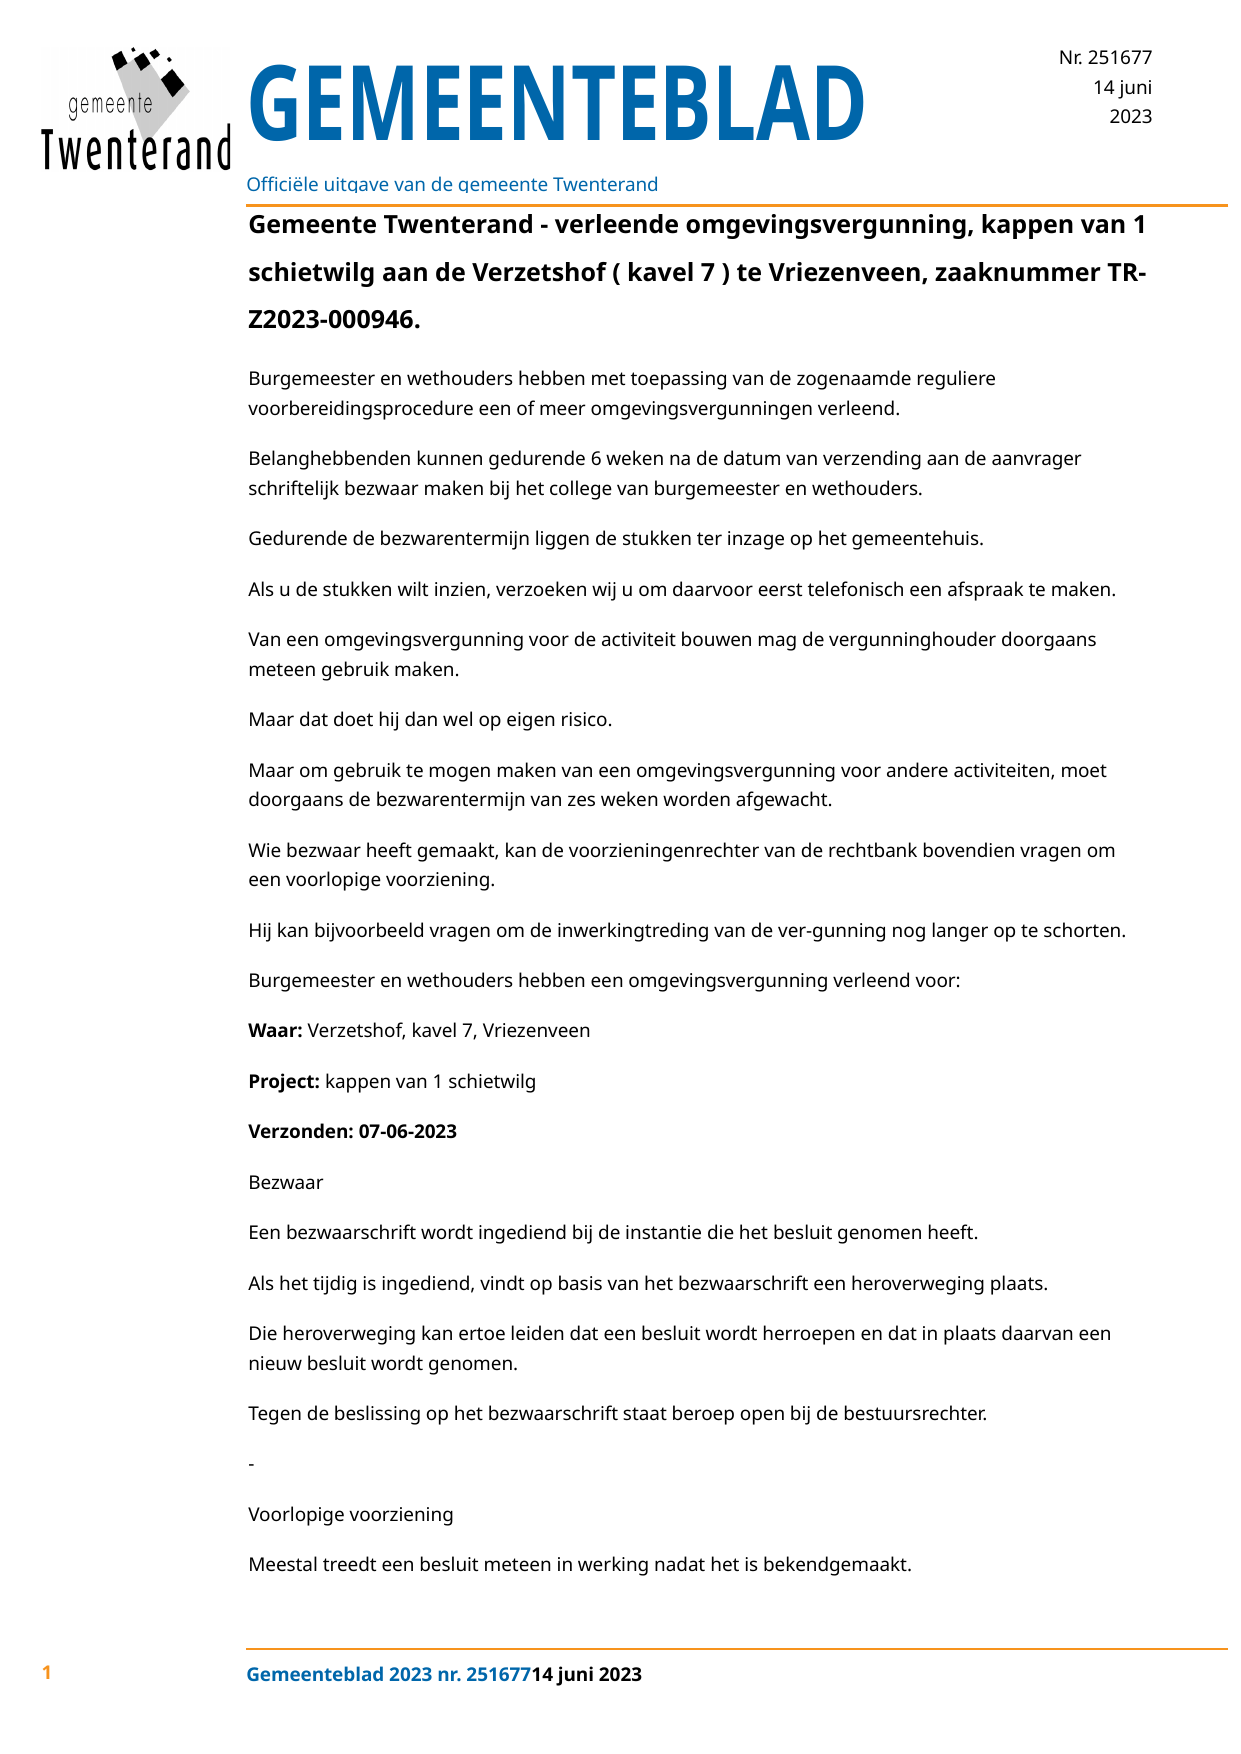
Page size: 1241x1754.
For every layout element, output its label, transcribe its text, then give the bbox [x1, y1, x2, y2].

text Verzonden: 07-06-2023 [248, 1118, 1152, 1144]
text Maar dat doet hij dan wel op eigen risico. [248, 706, 1152, 732]
text Die heroverweging kan ertoe leiden dat een besluit wordt herroepen en dat in plaats daarvan een nieuw besluit wordt genomen. [248, 1320, 1152, 1375]
text Meestal treedt een besluit meteen in werking nadat het is bekendgemaakt. [248, 1551, 1152, 1577]
text Wie bezwaar heeft gemaakt, kan de voorzieningenrechter van de rechtbank bovendien vragen om een voorlopige voorziening. [248, 837, 1152, 892]
text Maar om gebruik te mogen maken van een omgevingsvergunning voor andere activiteiten, moet doorgaans de bezwarentermijn van zes weken worden afgewacht. [248, 757, 1152, 812]
text Burgemeester en wethouders hebben een omgevingsvergunning verleend voor: [248, 967, 1152, 993]
text Voorlopige voorziening [248, 1501, 1152, 1527]
text Gedurende de bezwarentermijn liggen de stukken ter inzage op het gemeentehuis. [248, 526, 1152, 551]
text Burgemeester en wethouders hebben met toepassing van de zogenaamde reguliere voorbereidingsprocedure een of meer omgevingsvergunningen verleend. [248, 366, 1152, 421]
text Project: kappen van 1 schietwilg [248, 1068, 1152, 1094]
text Als u de stukken wilt inzien, verzoeken wij u om daarvoor eerst telefonisch een afspraak te maken. [248, 576, 1152, 602]
text Tegen de beslissing op het bezwaarschrift staat beroep open bij de bestuursrechter. [248, 1400, 1152, 1426]
picture [41, 47, 231, 172]
text Bezwaar [248, 1169, 1152, 1194]
text Hij kan bijvoorbeeld vragen om de inwerkingtreding van de ver-gunning nog langer op te schorten. [248, 917, 1152, 942]
text Gemeente Twenterand - verleende omgevingsvergunning, kappen van 1 schietwilg aan de Verzetshof ( kavel 7 ) te Vriezenveen, zaaknummer TR-Z2023-000946. [248, 207, 1152, 336]
text Belanghebbenden kunnen gedurende 6 weken na de datum van verzending aan de aanvrager schriftelijk bezwaar maken bij het college van burgemeester en wethouders. [248, 446, 1152, 501]
text Waar: Verzetshof, kavel 7, Vriezenveen [248, 1018, 1152, 1043]
text Als het tijdig is ingediend, vindt op basis van het bezwaarschrift een heroverweging plaats. [248, 1270, 1152, 1295]
text - [248, 1451, 1152, 1476]
text Een bezwaarschrift wordt ingediend bij de instantie die het besluit genomen heeft. [248, 1219, 1152, 1245]
text Van een omgevingsvergunning voor de activiteit bouwen mag de vergunninghouder doorgaans meteen gebruik maken. [248, 626, 1152, 682]
